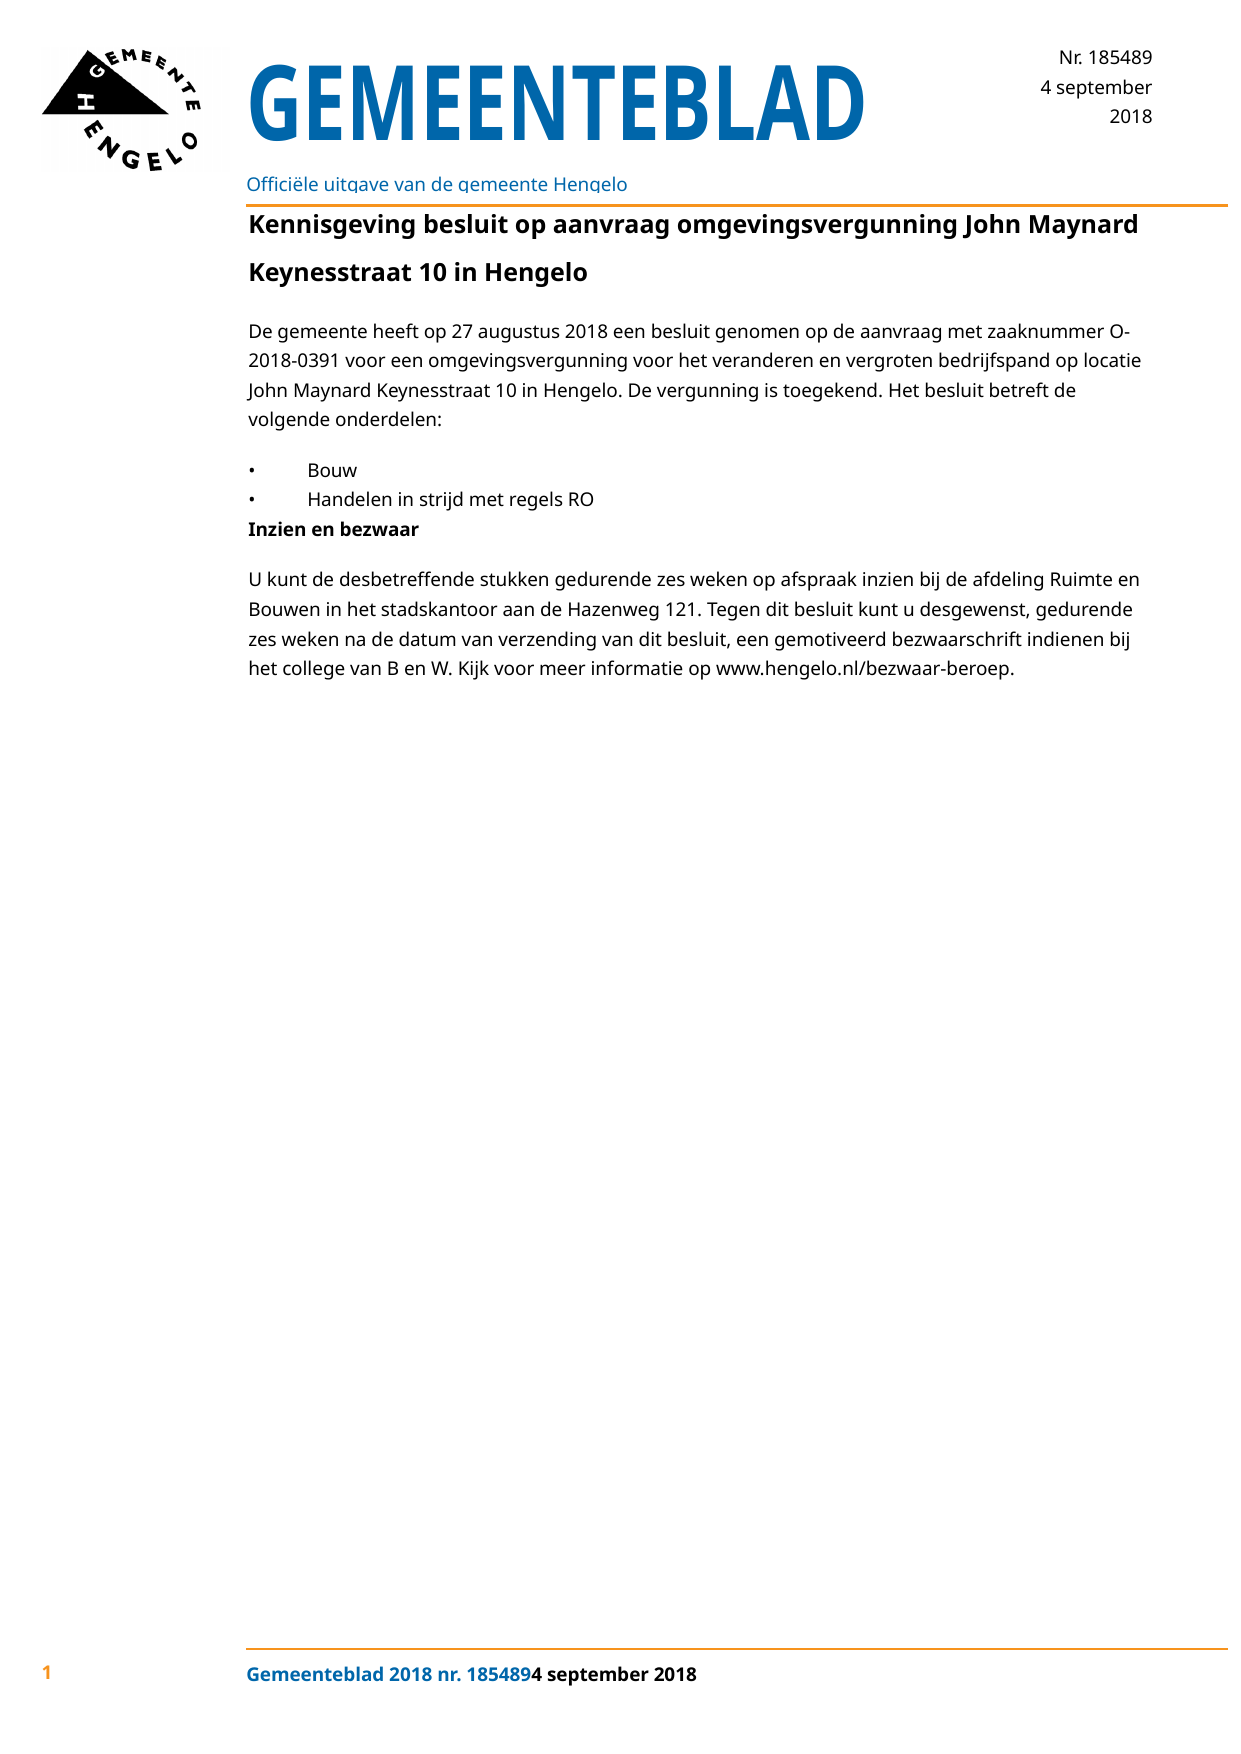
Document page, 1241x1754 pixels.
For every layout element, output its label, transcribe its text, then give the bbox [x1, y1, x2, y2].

list Bouw [248, 457, 1152, 483]
text Kennisgeving besluit op aanvraag omgevingsvergunning John Maynard Keynesstraat 10 in Hengelo [248, 207, 1152, 288]
picture [41, 47, 231, 172]
text De gemeente heeft op 27 augustus 2018 een besluit genomen op de aanvraag met zaaknummer O-2018-0391 voor een omgevingsvergunning voor het veranderen en vergroten bedrijfspand op locatie John Maynard Keynesstraat 10 in Hengelo. De vergunning is toegekend. Het besluit betreft de volgende onderdelen: [248, 318, 1152, 432]
list Handelen in strijd met regels RO [248, 487, 1152, 512]
text Inzien en bezwaar [248, 516, 1152, 542]
text U kunt de desbetreffende stukken gedurende zes weken op afspraak inzien bij de afdeling Ruimte en Bouwen in het stadskantoor aan de Hazenweg 121. Tegen dit besluit kunt u desgewenst, gedurende zes weken na de datum van verzending van dit besluit, een gemotiveerd bezwaarschrift indienen bij het college van B en W. Kijk voor meer informatie op www.hengelo.nl/bezwaar-beroep. [248, 567, 1152, 681]
